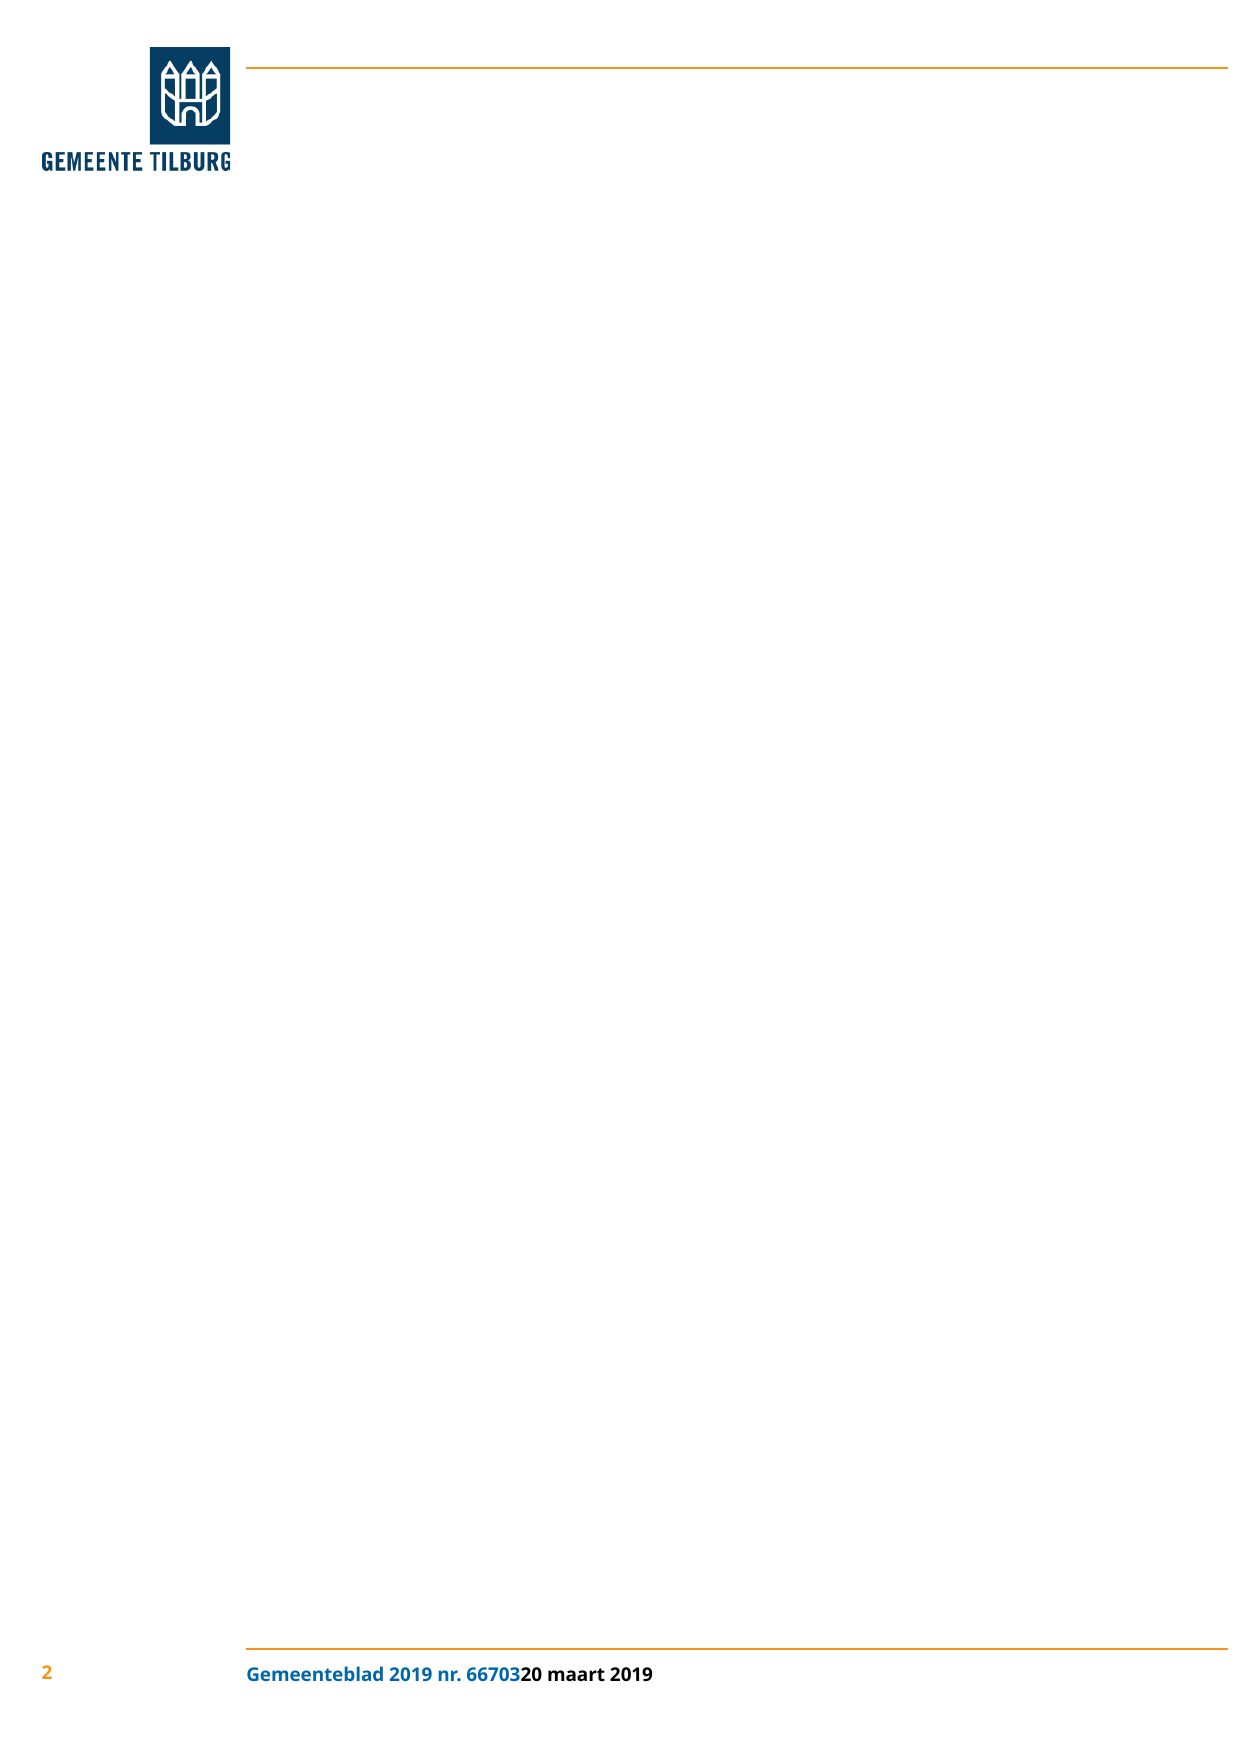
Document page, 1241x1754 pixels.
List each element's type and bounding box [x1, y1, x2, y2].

picture [41, 47, 231, 172]
